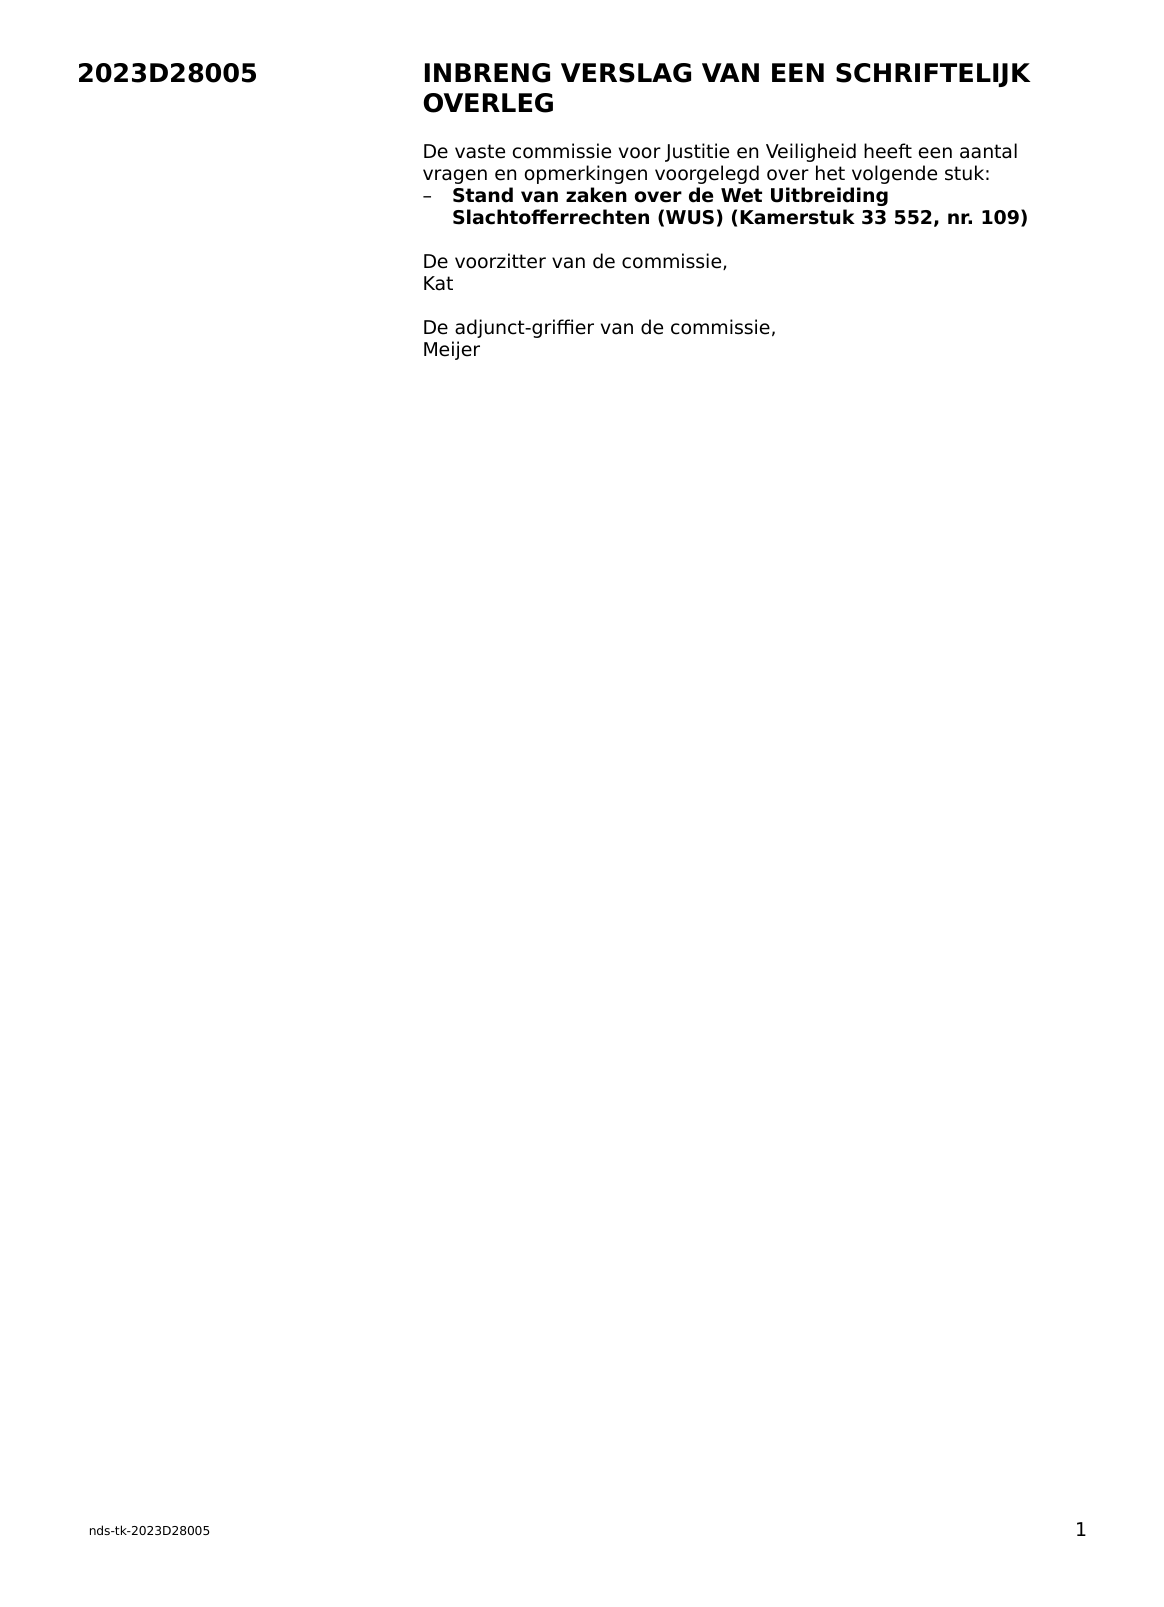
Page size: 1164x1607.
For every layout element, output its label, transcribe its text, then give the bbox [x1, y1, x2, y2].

text Meijer [422, 339, 1087, 361]
text De adjunct-griffier van de commissie, [422, 317, 1087, 339]
text De voorzitter van de commissie, [422, 251, 1087, 273]
text – Stand van zaken over de Wet Uitbreiding Slachtofferrechten (WUS) (Kamerstuk 33 552, nr. 109) [422, 184, 1087, 228]
text De vaste commissie voor Justitie en Veiligheid heeft een aantal vragen en opmerkingen voorgelegd over het volgende stuk: [422, 141, 1087, 184]
text nds-tk-2023D28005 [88, 1524, 323, 1538]
text 2023D28005 INBRENG VERSLAG VAN EEN SCHRIFTELIJK OVERLEG [77, 59, 1087, 118]
text Kat [422, 273, 1087, 295]
